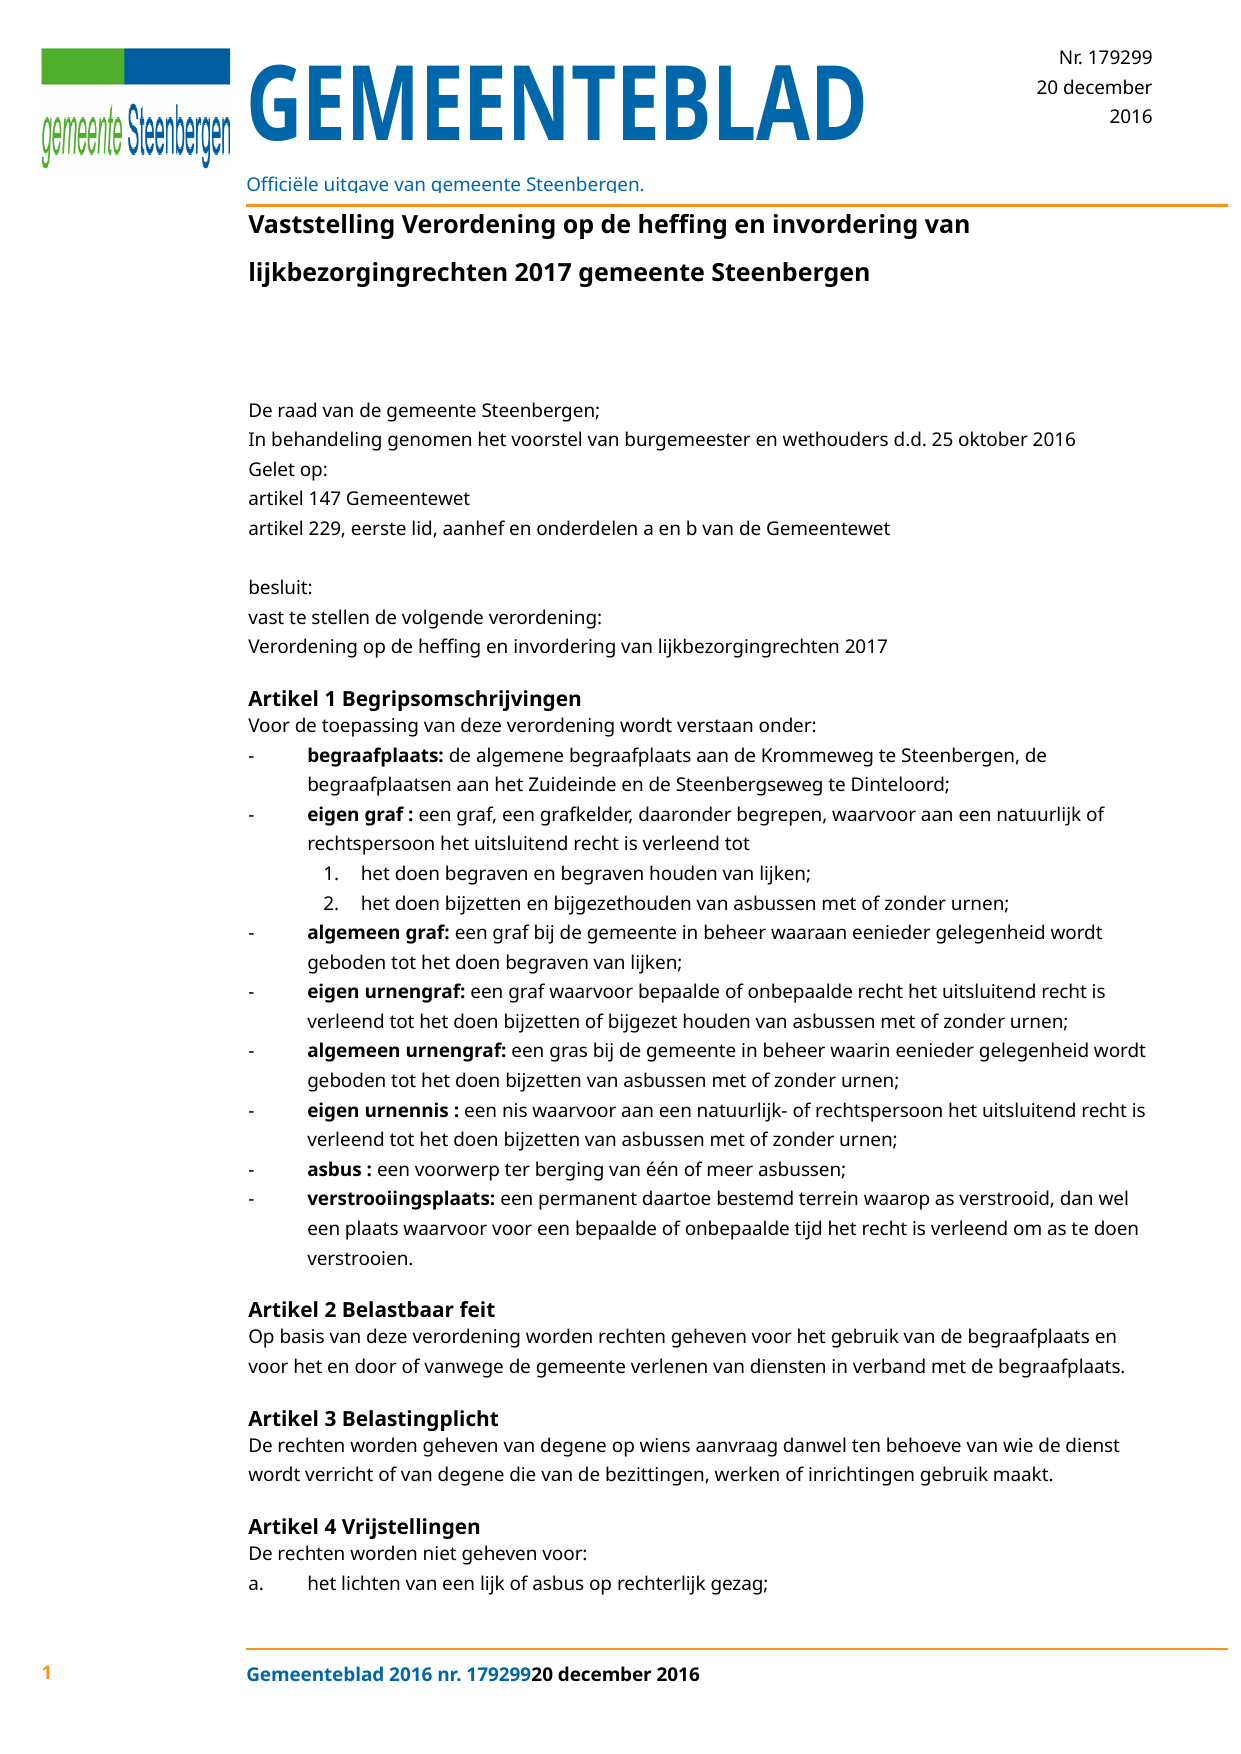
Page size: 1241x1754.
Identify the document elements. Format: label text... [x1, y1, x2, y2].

list algemeen graf: een graf bij de gemeente in beheer waaraan eenieder gelegenheid wordt geboden tot het doen begraven van lijken; [248, 919, 1152, 975]
text De rechten worden niet geheven voor: [248, 1541, 1152, 1566]
text De raad van de gemeente Steenbergen; [248, 397, 1152, 422]
text Artikel 3 Belastingplicht [248, 1404, 1152, 1432]
text artikel 147 Gemeentewet [248, 486, 1152, 511]
text Artikel 2 Belastbaar feit [248, 1295, 1152, 1324]
list eigen urnennis : een nis waarvoor aan een natuurlijk- of rechtspersoon het uitsluitend recht is verleend tot het doen bijzetten van asbussen met of zonder urnen; [248, 1097, 1152, 1152]
list begraafplaats: de algemene begraafplaats aan de Krommeweg te Steenbergen, de begraafplaatsen aan het Zuideinde en de Steenbergseweg te Dinteloord; [248, 742, 1152, 797]
list het doen begraven en begraven houden van lijken; [323, 860, 1152, 886]
text Verordening op de heffing en invordering van lijkbezorgingrechten 2017 [248, 633, 1152, 659]
picture [41, 47, 231, 172]
list asbus : een voorwerp ter berging van één of meer asbussen; [248, 1156, 1152, 1182]
text De rechten worden geheven van degene op wiens aanvraag danwel ten behoeve van wie de dienst wordt verricht of van degene die van de bezittingen, werken of inrichtingen gebruik maakt. [248, 1432, 1152, 1487]
list verstrooiingsplaats: een permanent daartoe bestemd terrein waarop as verstrooid, dan wel een plaats waarvoor voor een bepaalde of onbepaalde tijd het recht is verleend om as te doen verstrooien. [248, 1186, 1152, 1271]
text Op basis van deze verordening worden rechten geheven voor het gebruik van de begraafplaats en voor het en door of vanwege de gemeente verlenen van diensten in verband met de begraafplaats. [248, 1324, 1152, 1379]
text Vaststelling Verordening op de heffing en invordering van lijkbezorgingrechten 2017 gemeente Steenbergen [248, 207, 1152, 288]
text besluit: [248, 574, 1152, 600]
text vast te stellen de volgende verordening: [248, 604, 1152, 629]
list eigen graf : een graf, een grafkelder, daaronder begrepen, waarvoor aan een natuurlijk of rechtspersoon het uitsluitend recht is verleend tot [248, 801, 1152, 856]
text Artikel 4 Vrijstellingen [248, 1512, 1152, 1541]
text Gelet op: [248, 456, 1152, 482]
text Artikel 1 Begripsomschrijvingen [248, 684, 1152, 712]
list eigen urnengraf: een graf waarvoor bepaalde of onbepaalde recht het uitsluitend recht is verleend tot het doen bijzetten of bijgezet houden van asbussen met of zonder urnen; [248, 978, 1152, 1034]
list het doen bijzetten en bijgezethouden van asbussen met of zonder urnen; [323, 890, 1152, 916]
text artikel 229, eerste lid, aanhef en onderdelen a en b van de Gemeentewet [248, 515, 1152, 541]
text Voor de toepassing van deze verordening wordt verstaan onder: [248, 712, 1152, 738]
list algemeen urnengraf: een gras bij de gemeente in beheer waarin eenieder gelegenheid wordt geboden tot het doen bijzetten van asbussen met of zonder urnen; [248, 1038, 1152, 1093]
list het lichten van een lijk of asbus op rechterlijk gezag; [248, 1570, 1152, 1596]
text In behandeling genomen het voorstel van burgemeester en wethouders d.d. 25 oktober 2016 [248, 426, 1152, 452]
